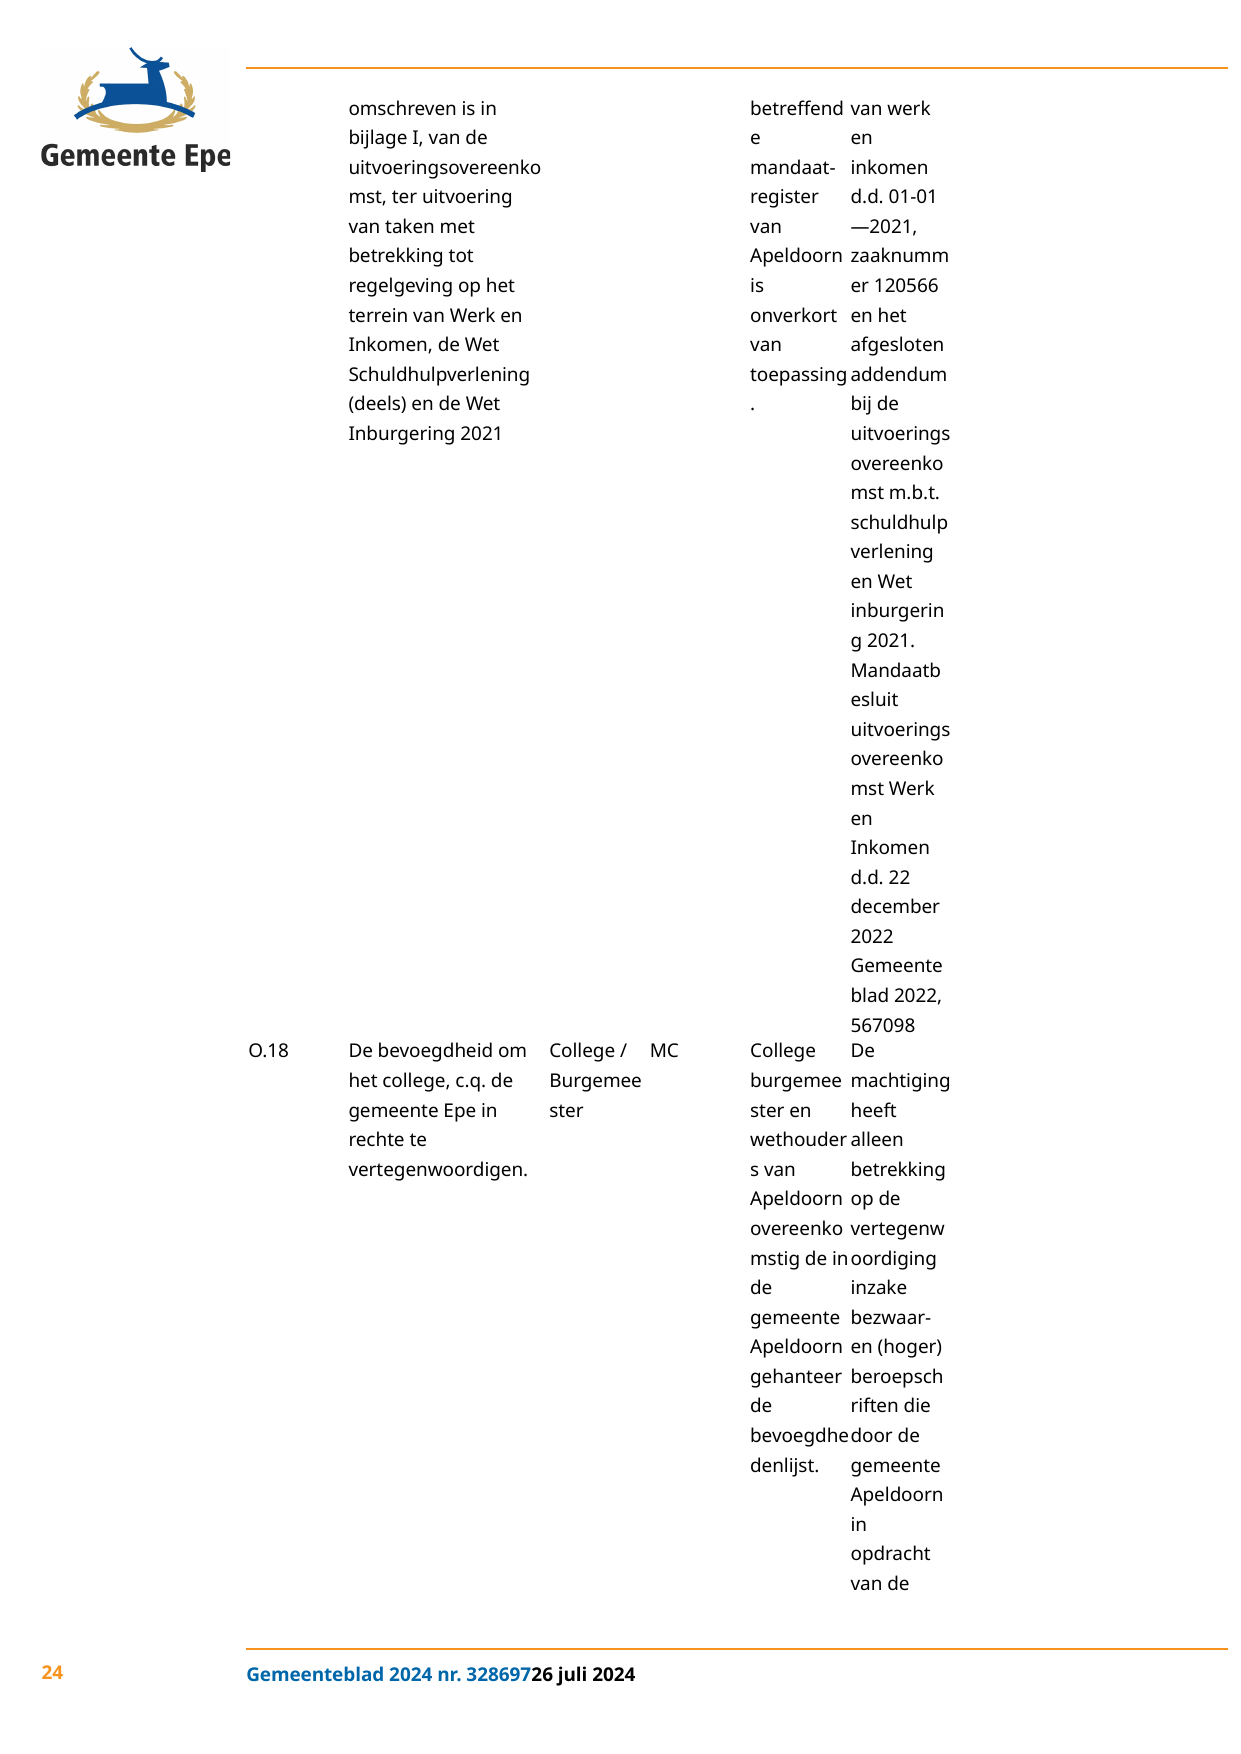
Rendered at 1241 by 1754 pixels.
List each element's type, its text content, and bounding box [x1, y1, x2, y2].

picture [41, 47, 231, 172]
table_cell [650, 95, 750, 1038]
table_cell omschreven is in bijlage I, van de uitvoeringsovereenkomst, ter uitvoering van taken met betrekking tot regelgeving op het terrein van Werk en Inkomen, de Wet Schuldhulpverlening (deels) en de Wet Inburgering 2021 [348, 95, 549, 1038]
table_cell [951, 95, 1152, 1038]
table_cell De machtiging heeft alleen betrekking op de vertegenwoordiging inzake bezwaar- en (hoger) beroepschriften die door de gemeente Apeldoorn in opdracht van de [850, 1038, 951, 1596]
table_cell O.18 [248, 1038, 348, 1596]
table_cell College / Burgemeester [549, 1038, 649, 1596]
table_cell MC [650, 1038, 750, 1596]
table_cell De bevoegdheid om het college, c.q. de gemeente Epe in rechte te vertegenwoordigen. [348, 1038, 549, 1596]
table_cell [549, 95, 649, 1038]
table_cell betreffende mandaat-register van Apeldoorn is onverkort van toepassing. [750, 95, 850, 1038]
table_cell [951, 1038, 1152, 1596]
table_cell [248, 95, 348, 1038]
table_cell van werk en inkomen d.d. 01-01—2021, zaaknummer 120566 en het afgesloten addendum bij de uitvoeringsovereenkomst m.b.t. schuldhulpverlening en Wet inburgering 2021. Mandaatbesluit uitvoeringsovereenkomst Werk en Inkomen d.d. 22 december 2022 Gemeenteblad 2022, 567098 [850, 95, 951, 1038]
table_cell College burgemeester en wethouders van Apeldoorn overeenkomstig de in de gemeente Apeldoorn gehanteerde bevoegdhedenlijst. [750, 1038, 850, 1596]
